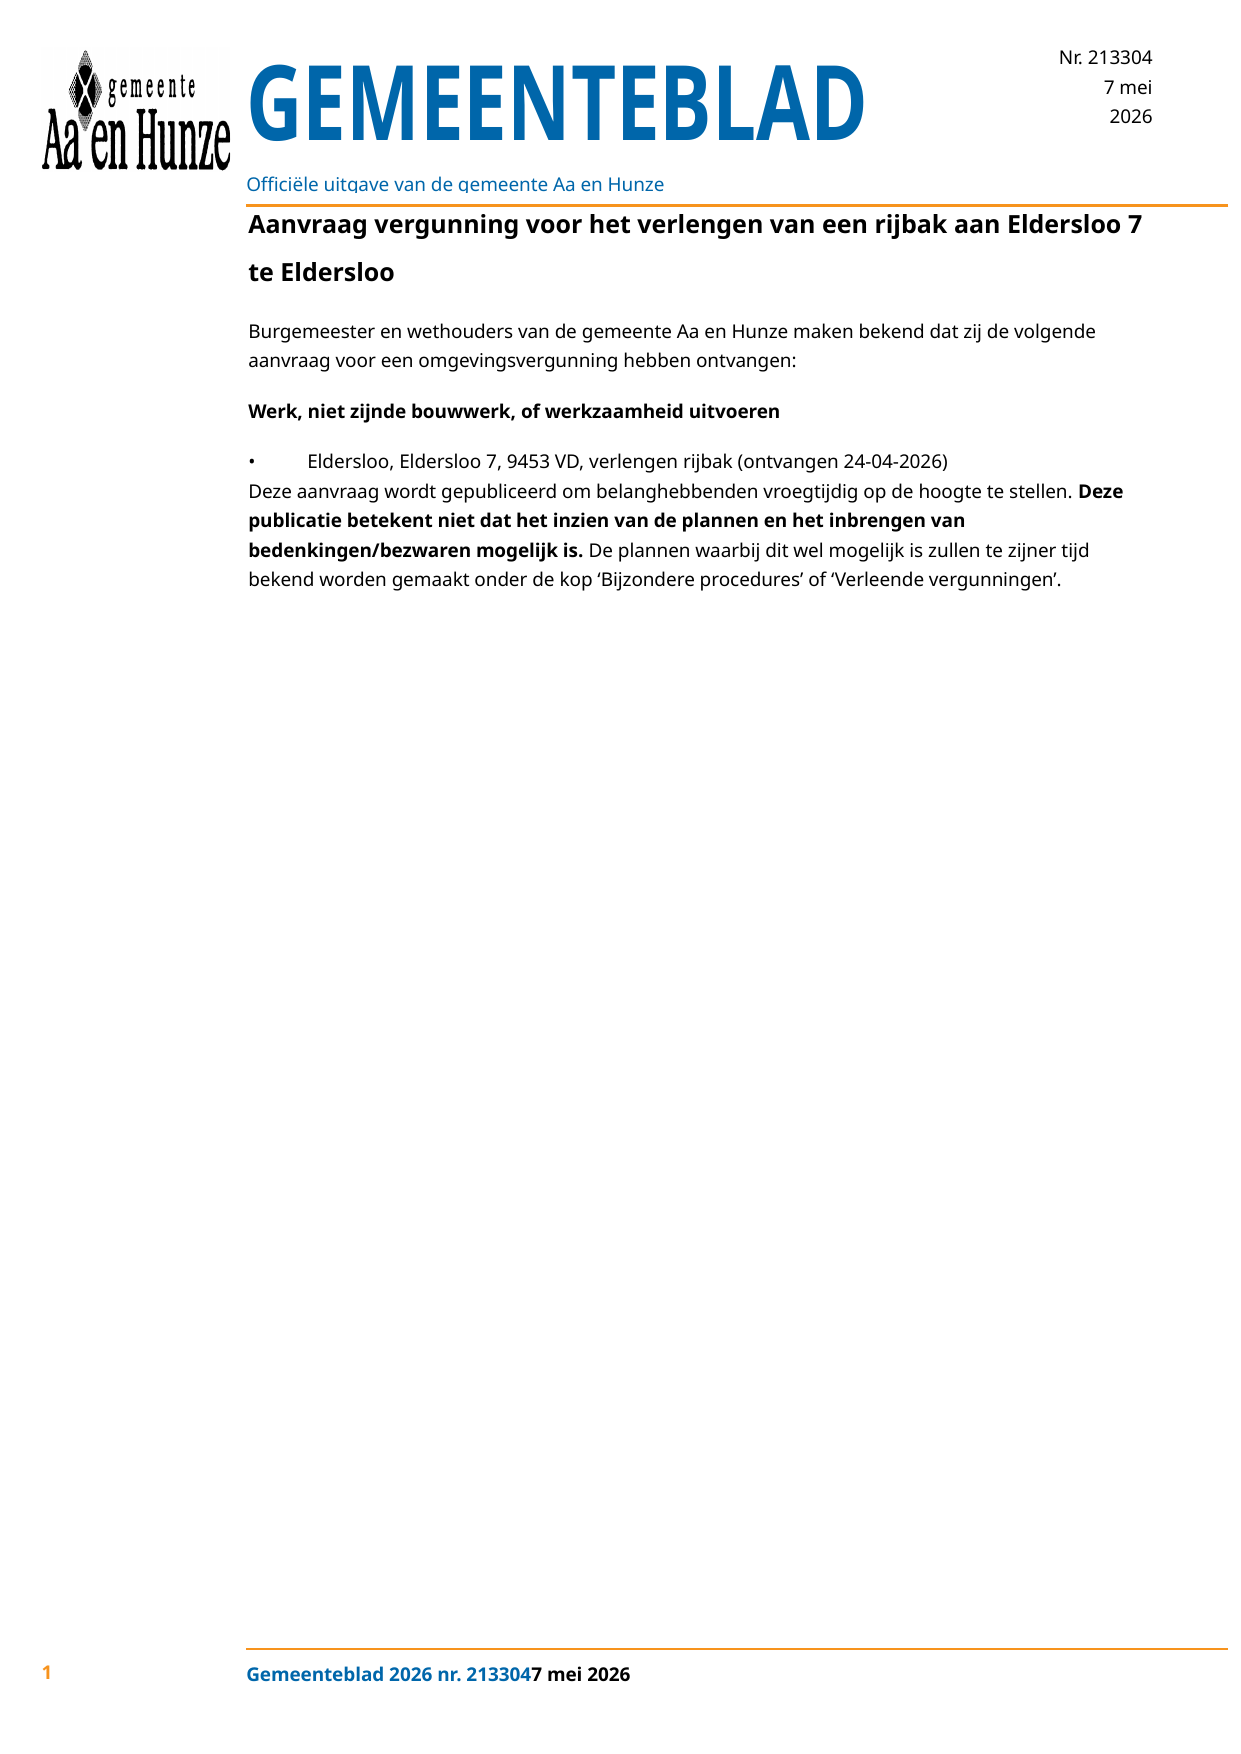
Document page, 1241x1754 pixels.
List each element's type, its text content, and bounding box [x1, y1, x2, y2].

list Eldersloo, Eldersloo 7, 9453 VD, verlengen rijbak (ontvangen 24-04-2026) [248, 448, 1152, 474]
text Aanvraag vergunning voor het verlengen van een rijbak aan Eldersloo 7 te Eldersloo [248, 207, 1152, 288]
picture [41, 47, 231, 172]
text Werk, niet zijnde bouwwerk, of werkzaamheid uitvoeren [248, 398, 1152, 424]
text Deze aanvraag wordt gepubliceerd om belanghebbenden vroegtijdig op de hoogte te stellen. Deze publicatie betekent niet dat het inzien van de plannen en het inbrengen van bedenkingen/bezwaren mogelijk is. De plannen waarbij dit wel mogelijk is zullen te zijner tijd bekend worden gemaakt onder de kop ‘Bijzondere procedures’ of ‘Verleende vergunningen’. [248, 478, 1152, 592]
text Burgemeester en wethouders van de gemeente Aa en Hunze maken bekend dat zij de volgende aanvraag voor een omgevingsvergunning hebben ontvangen: [248, 318, 1152, 373]
